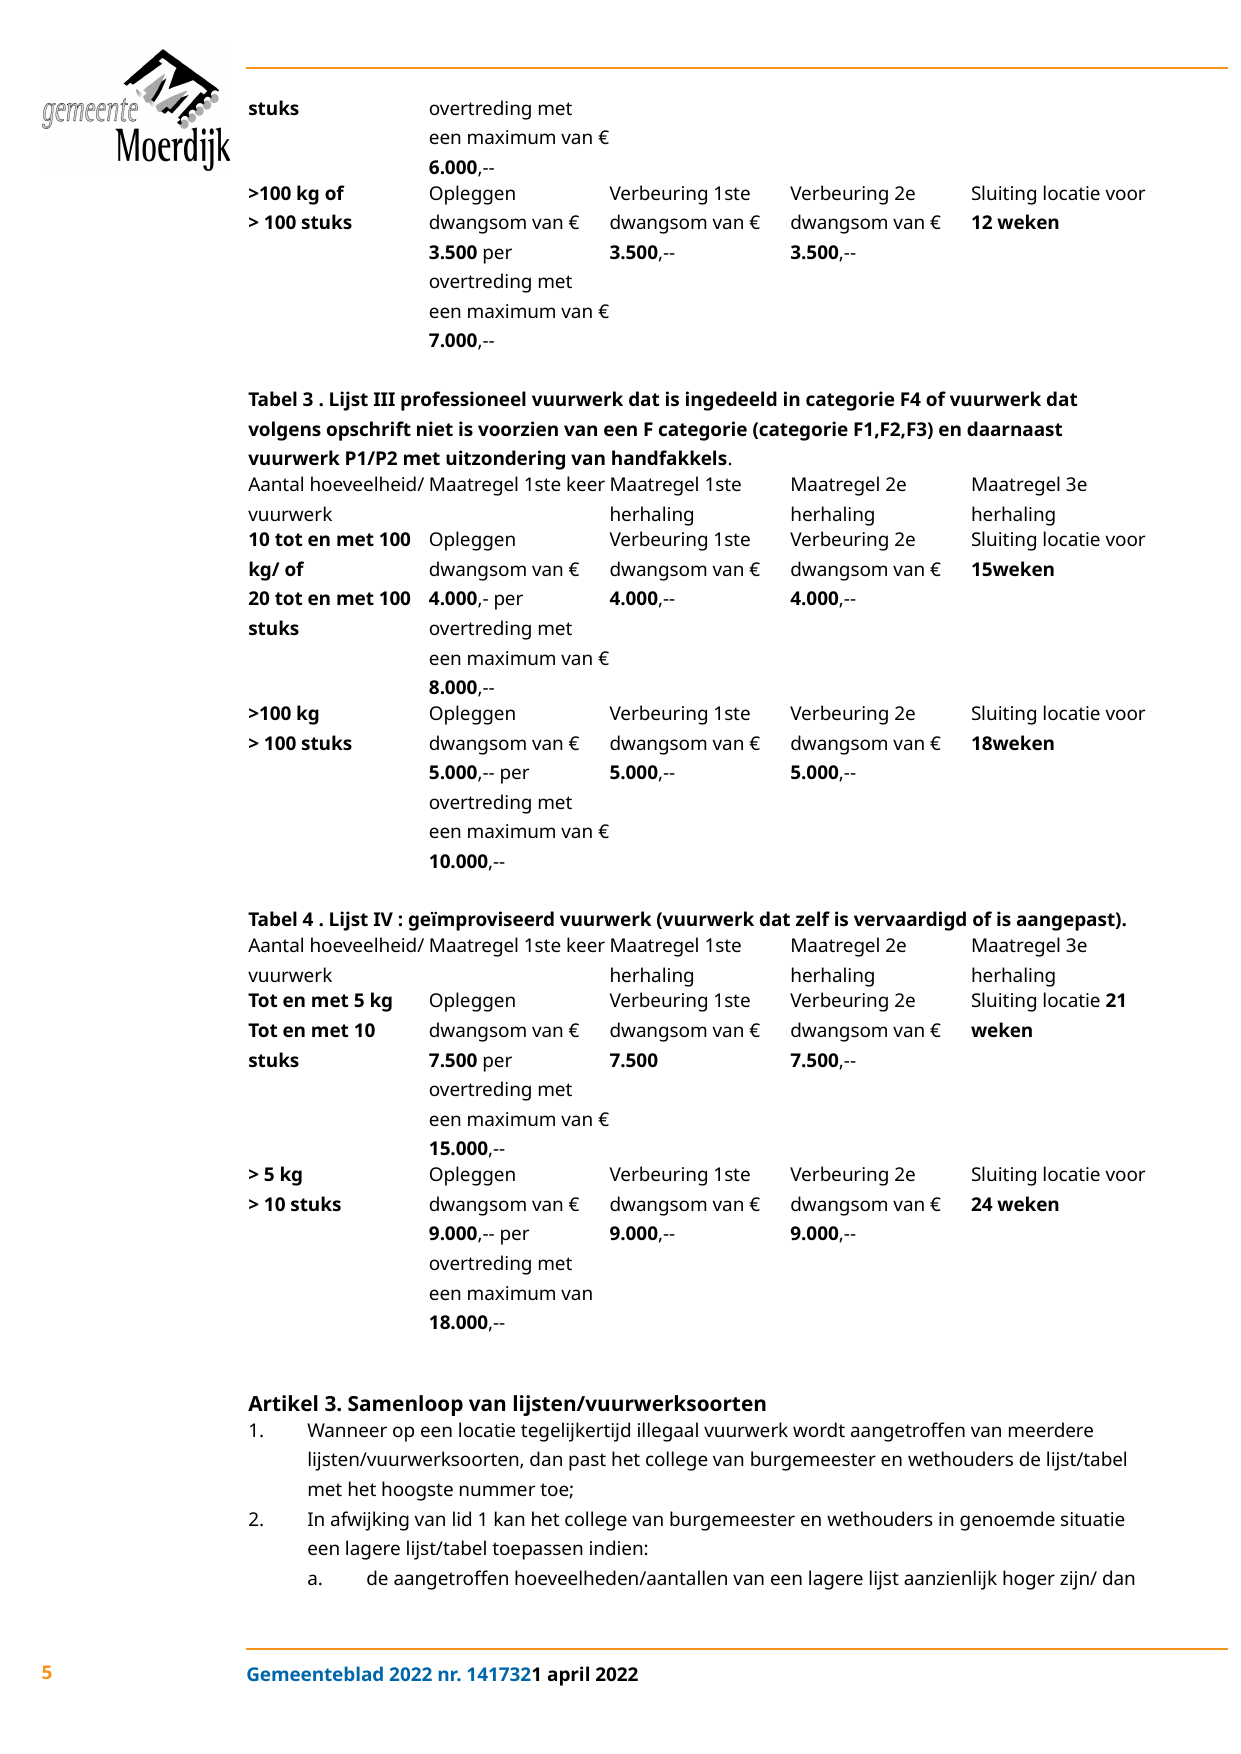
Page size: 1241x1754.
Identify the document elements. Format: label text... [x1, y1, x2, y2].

table_cell [609, 95, 790, 180]
table_cell [790, 95, 971, 180]
table_cell Maatregel 3e herhaling [971, 471, 1152, 526]
table_cell Verbeuring 1ste dwangsom van € 7.500 [609, 988, 790, 1161]
list Wanneer op een locatie tegelijkertijd illegaal vuurwerk wordt aangetroffen van meerdere lijsten/vuurwerksoorten, dan past het college van burgemeester en wethouders de lijst/tabel met het hoogste nummer toe; [248, 1417, 1152, 1502]
table_cell Opleggen dwangsom van € 7.500 per overtreding met een maximum van € 15.000,-- [429, 988, 609, 1161]
table_cell Maatregel 2e herhaling [790, 933, 971, 988]
table_cell Opleggen dwangsom van € 3.500 per overtreding met een maximum van € 7.000,-- [429, 180, 609, 353]
table_header Tabel 3 . Lijst III professioneel vuurwerk dat is ingedeeld in categorie F4 of vuurwerk dat volgens opschrift niet is voorzien van een F categorie (categorie F1,F2,F3) en daarnaast vuurwerk P1/P2 met uitzondering van handfakkels. [248, 386, 1152, 471]
list de aangetroffen hoeveelheden/aantallen van een lagere lijst aanzienlijk hoger zijn/ dan [307, 1565, 1152, 1591]
table_cell Sluiting locatie voor 12 weken [971, 180, 1152, 353]
table_cell Aantal hoeveelheid/ vuurwerk [248, 933, 429, 988]
table_cell Maatregel 1ste herhaling [609, 471, 790, 526]
table_cell Sluiting locatie voor 15weken [971, 526, 1152, 700]
picture [41, 47, 231, 172]
table_cell 10 tot en met 100 kg/ of 20 tot en met 100 stuks [248, 526, 429, 700]
table_cell Opleggen dwangsom van € 4.000,- per overtreding met een maximum van € 8.000,-- [429, 526, 609, 700]
table_cell Verbeuring 1ste dwangsom van € 4.000,-- [609, 526, 790, 700]
table_cell >100 kg > 100 stuks [248, 700, 429, 874]
table_cell Verbeuring 1ste dwangsom van € 3.500,-- [609, 180, 790, 353]
list In afwijking van lid 1 kan het college van burgemeester en wethouders in genoemde situatie een lagere lijst/tabel toepassen indien: [248, 1506, 1152, 1561]
table_cell Verbeuring 1ste dwangsom van € 9.000,-- [609, 1161, 790, 1335]
table_cell Tot en met 5 kg Tot en met 10 stuks [248, 988, 429, 1161]
table_cell Sluiting locatie 21 weken [971, 988, 1152, 1161]
table_cell Opleggen dwangsom van € 5.000,-- per overtreding met een maximum van € 10.000,-- [429, 700, 609, 874]
table_header Tabel 4 . Lijst IV : geïmproviseerd vuurwerk (vuurwerk dat zelf is vervaardigd of is aangepast). [248, 907, 1152, 932]
table_cell Opleggen dwangsom van € 9.000,-- per overtreding met een maximum van 18.000,-- [429, 1161, 609, 1335]
table_cell Maatregel 1ste herhaling [609, 933, 790, 988]
table_cell Verbeuring 2e dwangsom van € 5.000,-- [790, 700, 971, 874]
table_cell Maatregel 2e herhaling [790, 471, 971, 526]
table_cell stuks [248, 95, 429, 180]
table_cell Maatregel 1ste keer [429, 933, 609, 988]
table_cell Maatregel 1ste keer [429, 471, 609, 526]
table_cell Aantal hoeveelheid/ vuurwerk [248, 471, 429, 526]
table_cell >100 kg of > 100 stuks [248, 180, 429, 353]
table_cell Verbeuring 2e dwangsom van € 7.500,-- [790, 988, 971, 1161]
text Artikel 3. Samenloop van lijsten/vuurwerksoorten [248, 1389, 1152, 1417]
table_cell Verbeuring 1ste dwangsom van € 5.000,-- [609, 700, 790, 874]
table_cell Verbeuring 2e dwangsom van € 4.000,-- [790, 526, 971, 700]
table_cell Verbeuring 2e dwangsom van € 3.500,-- [790, 180, 971, 353]
table_cell Verbeuring 2e dwangsom van € 9.000,-- [790, 1161, 971, 1335]
table_cell [971, 95, 1152, 180]
table_cell > 5 kg > 10 stuks [248, 1161, 429, 1335]
table_cell Sluiting locatie voor 24 weken [971, 1161, 1152, 1335]
table_cell Maatregel 3e herhaling [971, 933, 1152, 988]
table_cell overtreding met een maximum van € 6.000,-- [429, 95, 609, 180]
table_cell Sluiting locatie voor 18weken [971, 700, 1152, 874]
